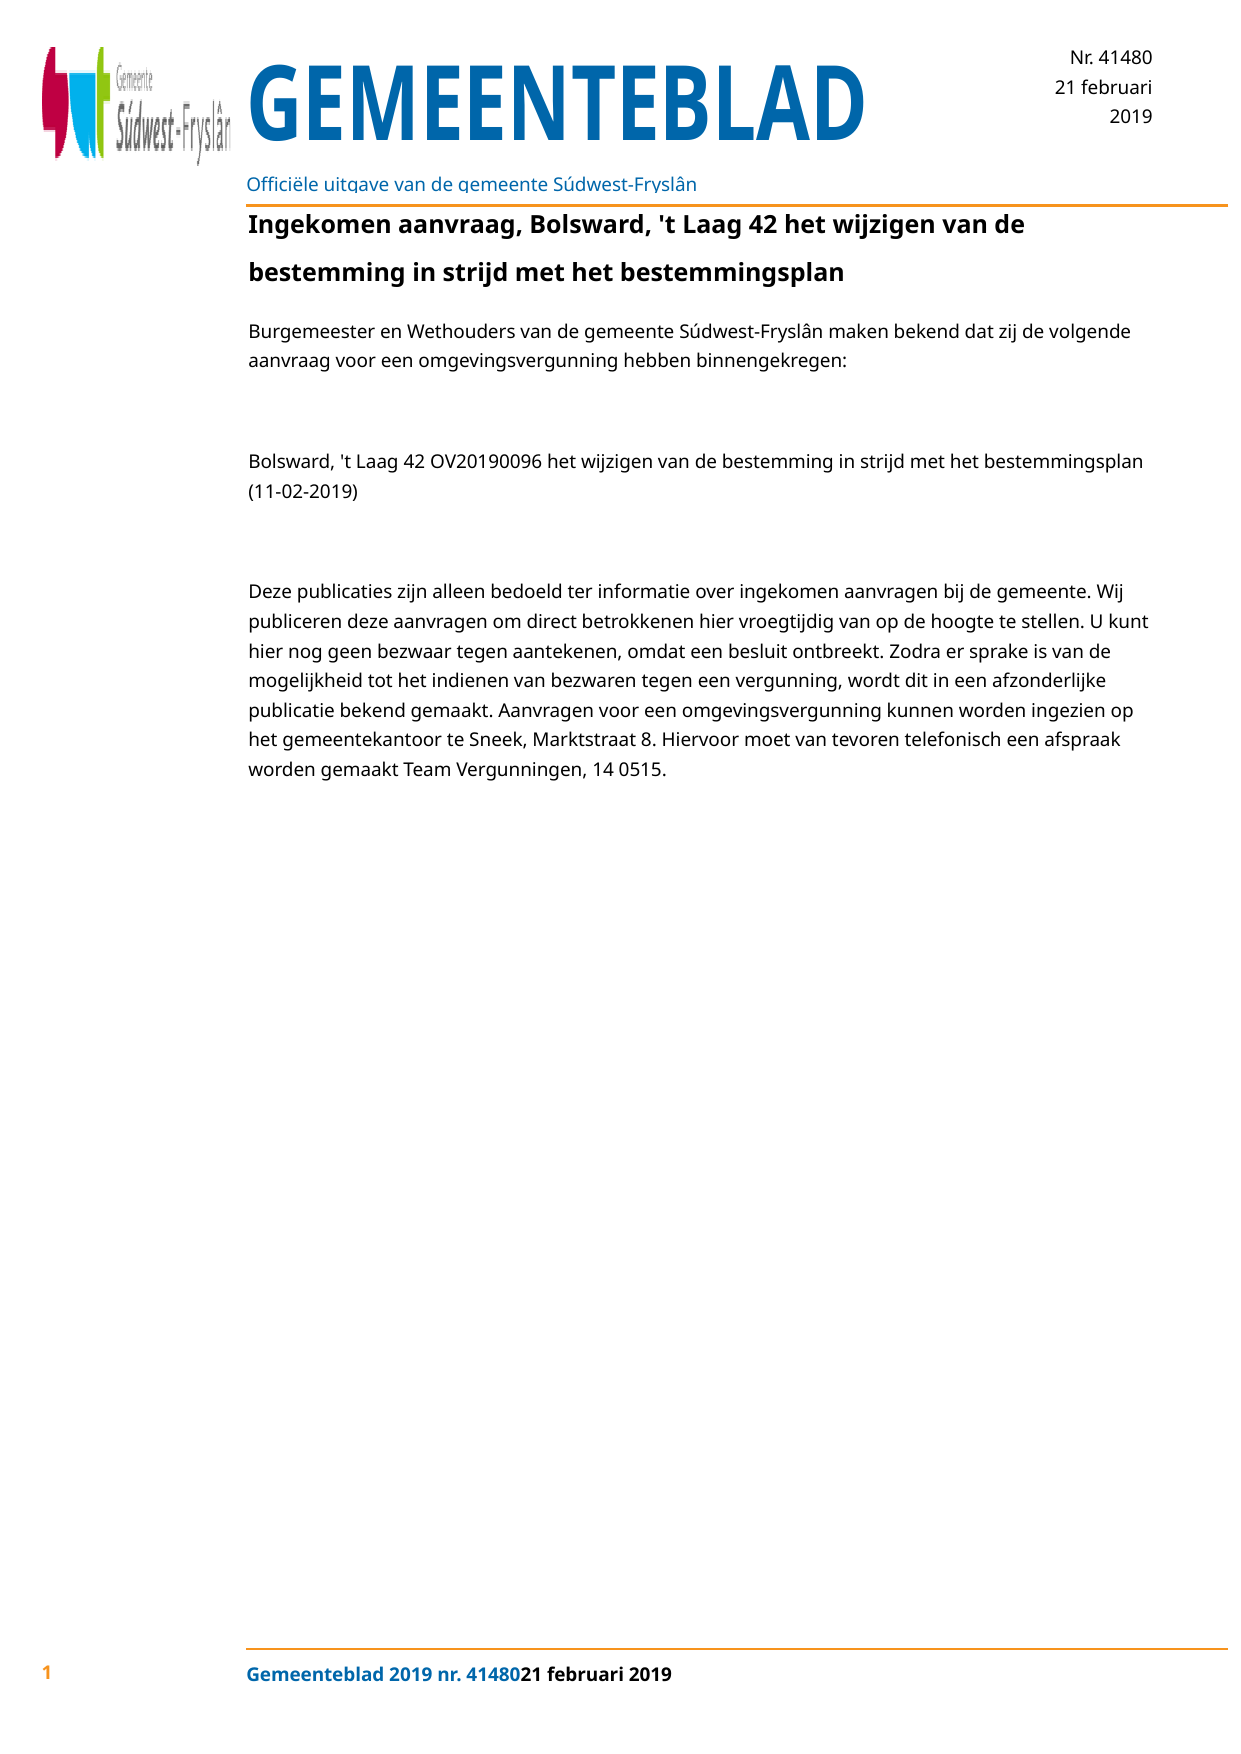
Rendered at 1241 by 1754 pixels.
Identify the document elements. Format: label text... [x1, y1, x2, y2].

text Bolsward, 't Laag 42 OV20190096 het wijzigen van de bestemming in strijd met het bestemmingsplan (11-02-2019) [248, 448, 1152, 504]
picture [41, 47, 231, 172]
text Deze publicaties zijn alleen bedoeld ter informatie over ingekomen aanvragen bij de gemeente. Wij publiceren deze aanvragen om direct betrokkenen hier vroegtijdig van op de hoogte te stellen. U kunt hier nog geen bezwaar tegen aantekenen, omdat een besluit ontbreekt. Zodra er sprake is van de mogelijkheid tot het indienen van bezwaren tegen een vergunning, wordt dit in een afzonderlijke publicatie bekend gemaakt. Aanvragen voor een omgevingsvergunning kunnen worden ingezien op het gemeentekantoor te Sneek, Marktstraat 8. Hiervoor moet van tevoren telefonisch een afspraak worden gemaakt Team Vergunningen, 14 0515. [248, 579, 1152, 782]
text Ingekomen aanvraag, Bolsward, 't Laag 42 het wijzigen van de bestemming in strijd met het bestemmingsplan [248, 207, 1152, 288]
text Burgemeester en Wethouders van de gemeente Súdwest-Fryslân maken bekend dat zij de volgende aanvraag voor een omgevingsvergunning hebben binnengekregen: [248, 318, 1152, 373]
